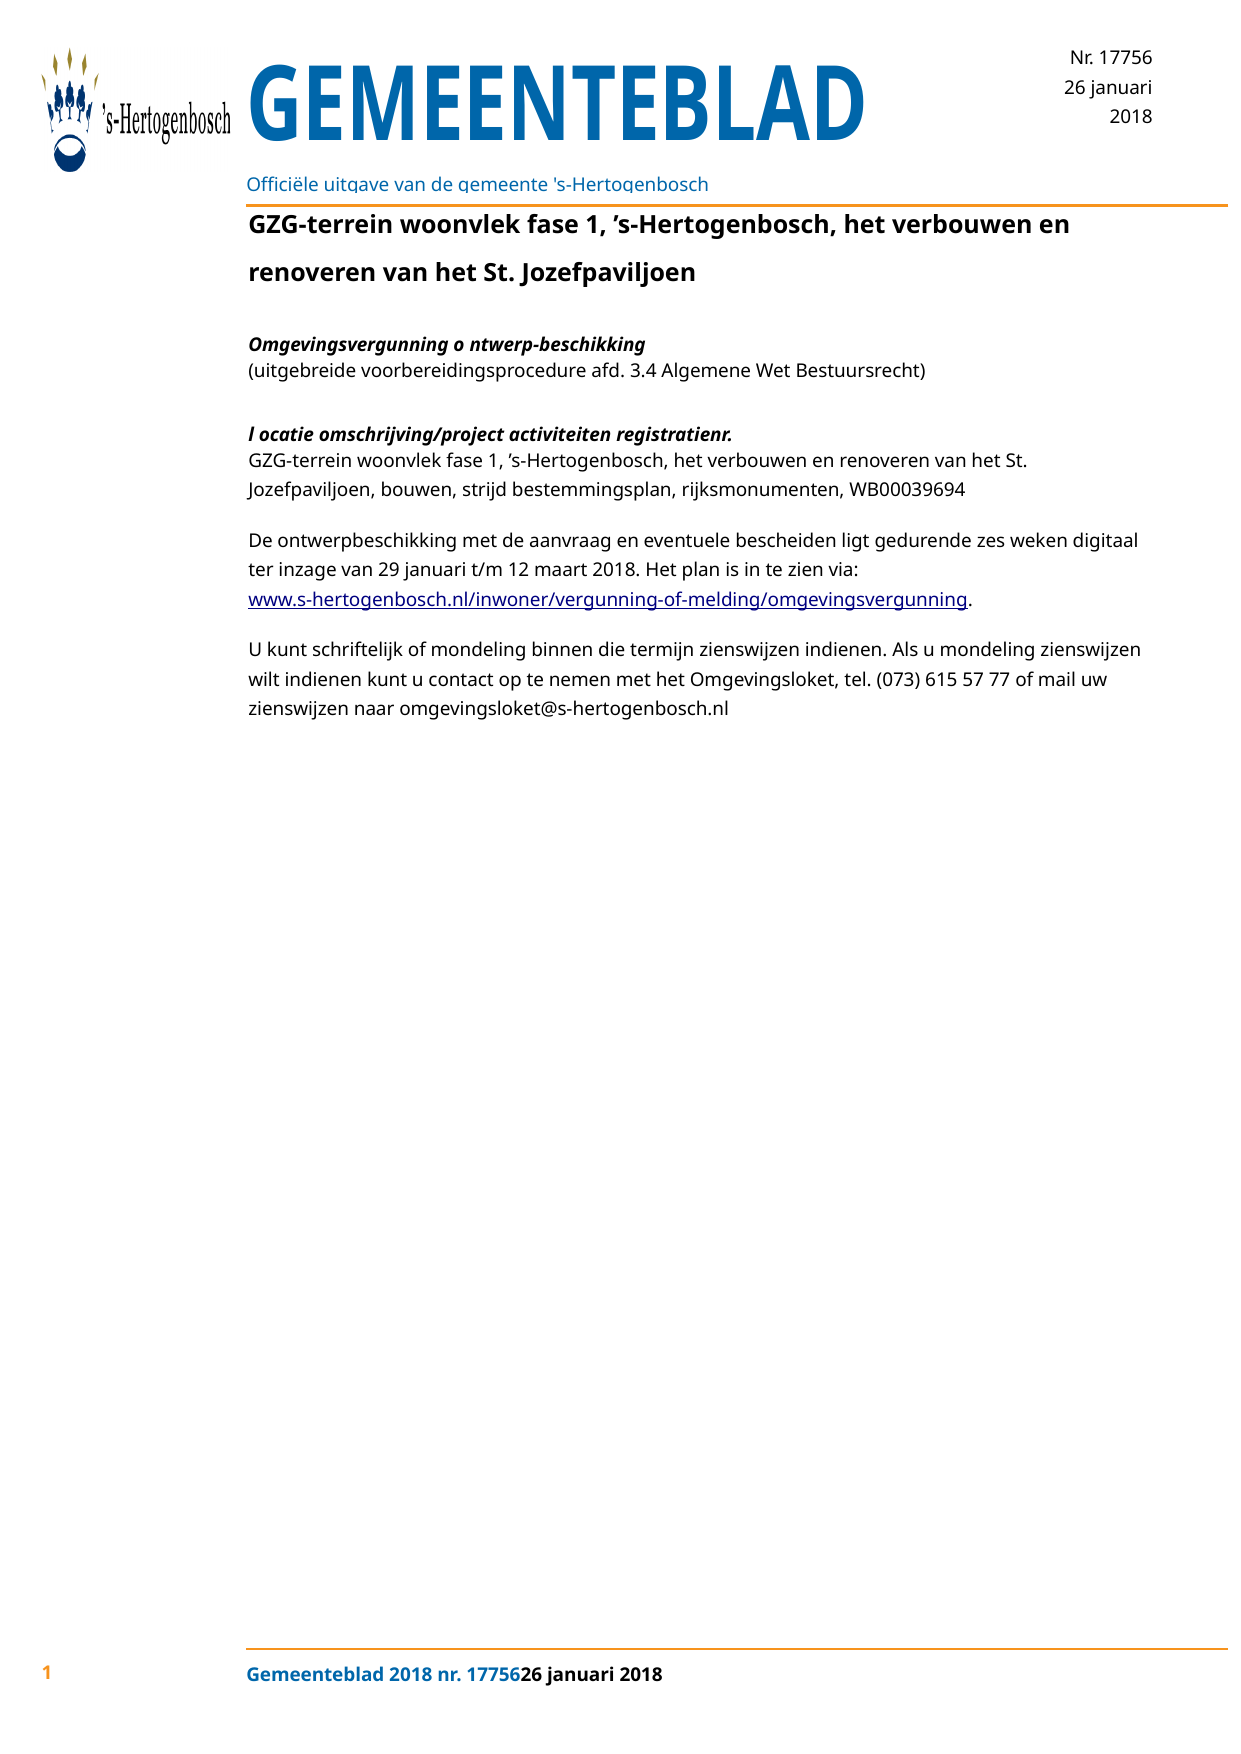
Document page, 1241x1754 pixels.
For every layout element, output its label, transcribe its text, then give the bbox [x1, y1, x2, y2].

picture [41, 47, 231, 172]
text GZG-terrein woonvlek fase 1, ’s-Hertogenbosch, het verbouwen en renoveren van het St. Jozefpaviljoen [248, 207, 1152, 288]
text GZG-terrein woonvlek fase 1, ’s-Hertogenbosch, het verbouwen en renoveren van het St. Jozefpaviljoen, bouwen, strijd bestemmingsplan, rijksmonumenten, WB00039694 [248, 447, 1152, 502]
text (uitgebreide voorbereidingsprocedure afd. 3.4 Algemene Wet Bestuursrecht) [248, 357, 1152, 383]
text De ontwerpbeschikking met de aanvraag en eventuele bescheiden ligt gedurende zes weken digitaal ter inzage van 29 januari t/m 12 maart 2018. Het plan is in te zien via: www.s-hertogenbosch.nl/inwoner/vergunning-of-melding/omgevingsvergunning. [248, 527, 1152, 612]
text Omgevingsvergunning o ntwerp-beschikking [248, 331, 1152, 357]
text l ocatie omschrijving/project activiteiten registratienr. [248, 421, 1152, 447]
text U kunt schriftelijk of mondeling binnen die termijn zienswijzen indienen. Als u mondeling zienswijzen wilt indienen kunt u contact op te nemen met het Omgevingsloket, tel. (073) 615 57 77 of mail uw zienswijzen naar omgevingsloket@s-hertogenbosch.nl [248, 636, 1152, 721]
